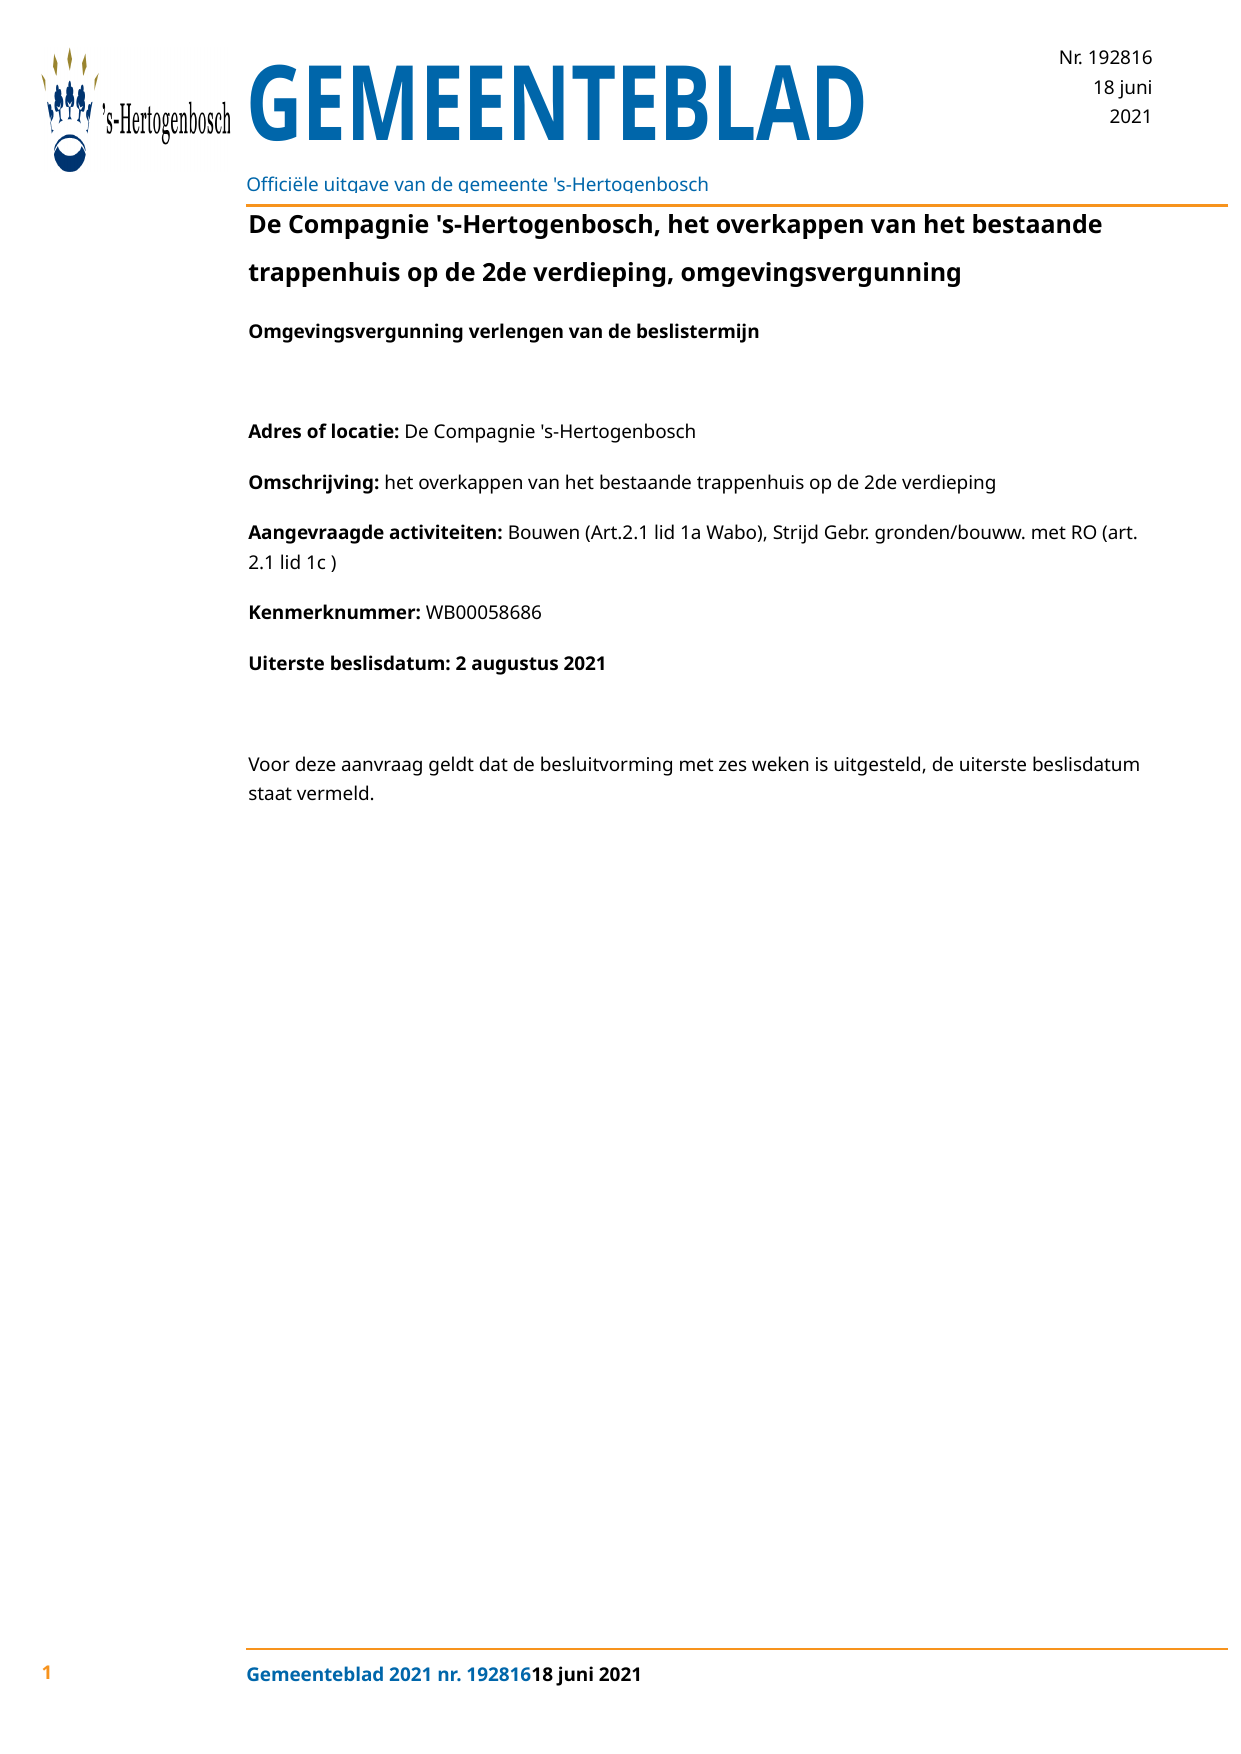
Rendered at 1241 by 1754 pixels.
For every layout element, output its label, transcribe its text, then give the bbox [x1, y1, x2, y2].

text Omgevingsvergunning verlengen van de beslistermijn [248, 318, 1152, 344]
text Adres of locatie: De Compagnie 's-Hertogenbosch [248, 419, 1152, 444]
picture [41, 47, 231, 172]
text De Compagnie 's-Hertogenbosch, het overkappen van het bestaande trappenhuis op de 2de verdieping, omgevingsvergunning [248, 207, 1152, 288]
text Omschrijving: het overkappen van het bestaande trappenhuis op de 2de verdieping [248, 469, 1152, 495]
text Aangevraagde activiteiten: Bouwen (Art.2.1 lid 1a Wabo), Strijd Gebr. gronden/bouww. met RO (art. 2.1 lid 1c ) [248, 519, 1152, 575]
text Kenmerknummer: WB00058686 [248, 599, 1152, 625]
text Voor deze aanvraag geldt dat de besluitvorming met zes weken is uitgesteld, de uiterste beslisdatum staat vermeld. [248, 751, 1152, 806]
text Uiterste beslisdatum: 2 augustus 2021 [248, 650, 1152, 676]
